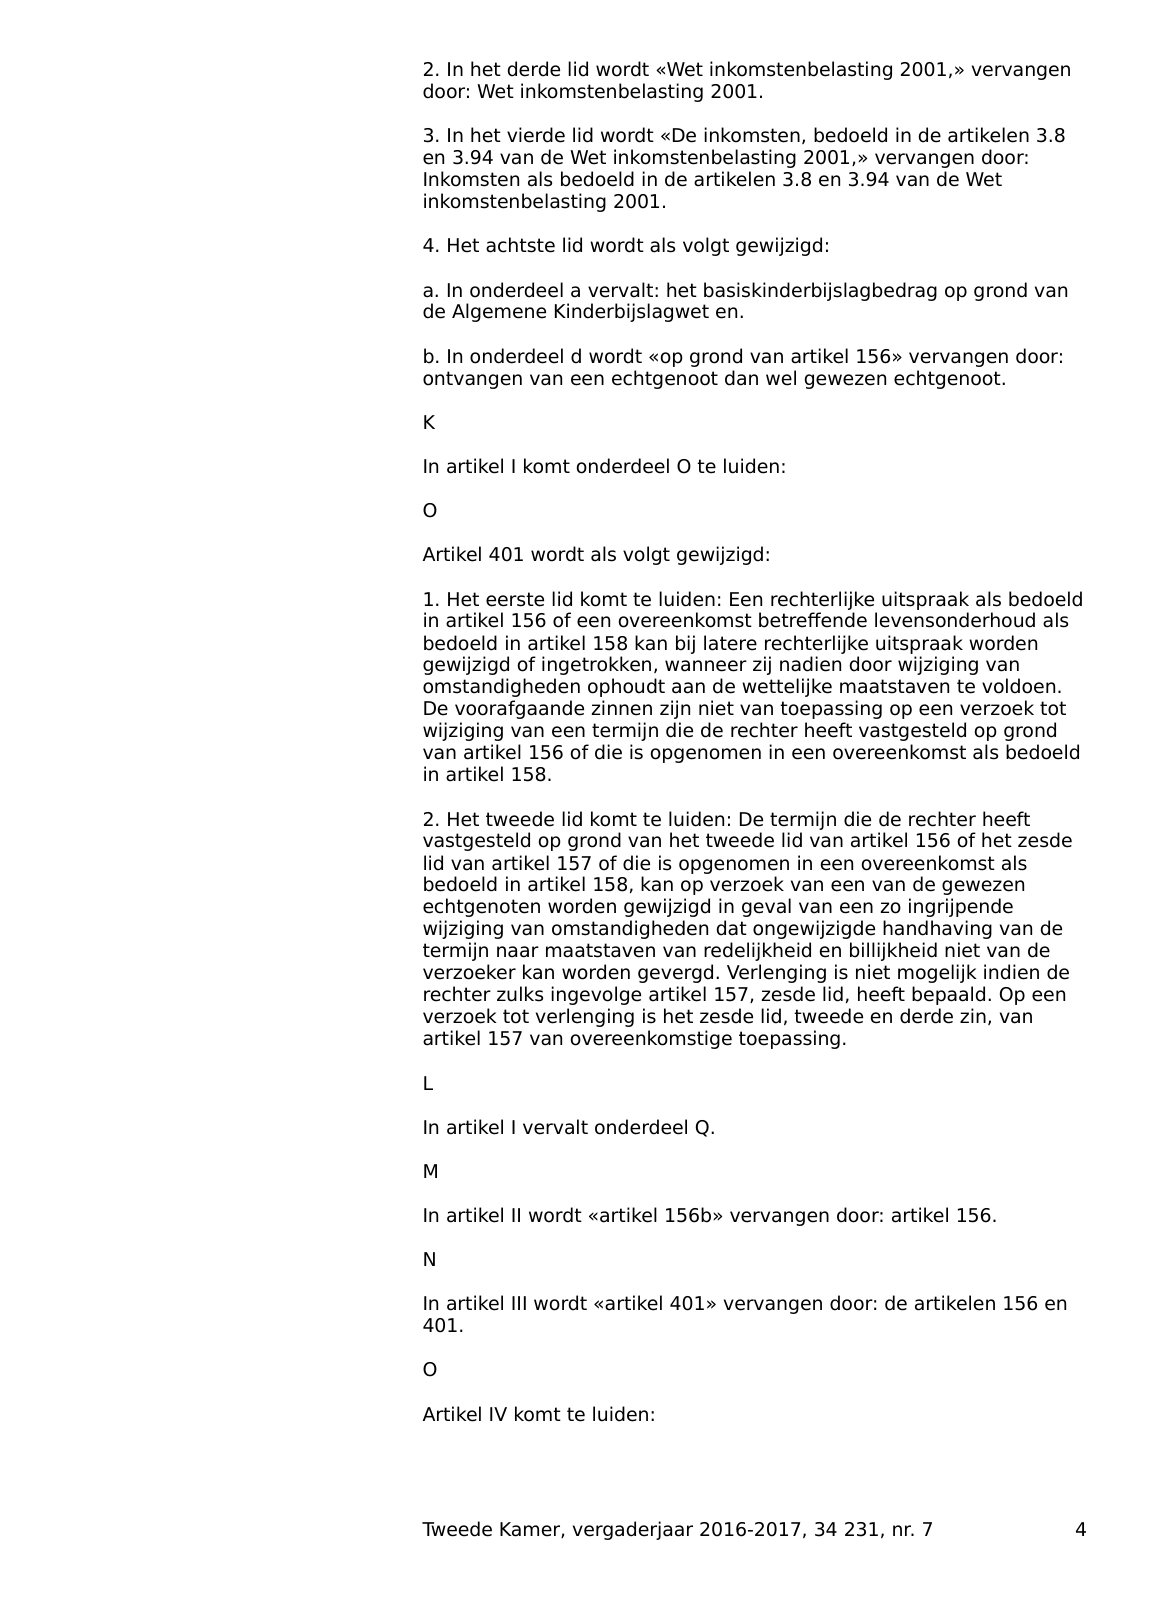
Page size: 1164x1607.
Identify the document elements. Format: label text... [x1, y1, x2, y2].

text In artikel II wordt «artikel 156b» vervangen door: artikel 156. [422, 1205, 1087, 1227]
text 4. Het achtste lid wordt als volgt gewijzigd: [422, 235, 1087, 257]
text 1. Het eerste lid komt te luiden: Een rechterlijke uitspraak als bedoeld in artikel 156 of een overeenkomst betreffende levensonderhoud als bedoeld in artikel 158 kan bij latere rechterlijke uitspraak worden gewijzigd of ingetrokken, wanneer zij nadien door wijziging van omstandigheden ophoudt aan de wettelijke maatstaven te voldoen. De voorafgaande zinnen zijn niet van toepassing op een verzoek tot wijziging van een termijn die de rechter heeft vastgesteld op grond van artikel 156 of die is opgenomen in een overeenkomst als bedoeld in artikel 158. [422, 588, 1087, 786]
text In artikel III wordt «artikel 401» vervangen door: de artikelen 156 en 401. [422, 1293, 1087, 1337]
text In artikel I vervalt onderdeel Q. [422, 1117, 1087, 1138]
text b. In onderdeel d wordt «op grond van artikel 156» vervangen door: ontvangen van een echtgenoot dan wel gewezen echtgenoot. [422, 346, 1087, 389]
text 3. In het vierde lid wordt «De inkomsten, bedoeld in de artikelen 3.8 en 3.94 van de Wet inkomstenbelasting 2001,» vervangen door: Inkomsten als bedoeld in de artikelen 3.8 en 3.94 van de Wet inkomstenbelasting 2001. [422, 125, 1087, 213]
subtitle O [422, 1359, 1087, 1381]
subtitle O [422, 500, 1087, 522]
subtitle M [422, 1161, 1087, 1183]
subtitle N [422, 1249, 1087, 1271]
text Artikel IV komt te luiden: [422, 1403, 1087, 1426]
text In artikel I komt onderdeel O te luiden: [422, 456, 1087, 478]
subtitle L [422, 1072, 1087, 1094]
subtitle K [422, 412, 1087, 434]
text Artikel 401 wordt als volgt gewijzigd: [422, 544, 1087, 566]
text 2. In het derde lid wordt «Wet inkomstenbelasting 2001,» vervangen door: Wet inkomstenbelasting 2001. [422, 59, 1087, 103]
text a. In onderdeel a vervalt: het basiskinderbijslagbedrag op grond van de Algemene Kinderbijslagwet en. [422, 279, 1087, 323]
text 2. Het tweede lid komt te luiden: De termijn die de rechter heeft vastgesteld op grond van het tweede lid van artikel 156 of het zesde lid van artikel 157 of die is opgenomen in een overeenkomst als bedoeld in artikel 158, kan op verzoek van een van de gewezen echtgenoten worden gewijzigd in geval van een zo ingrijpende wijziging van omstandigheden dat ongewijzigde handhaving van de termijn naar maatstaven van redelijkheid en billijkheid niet van de verzoeker kan worden gevergd. Verlenging is niet mogelijk indien de rechter zulks ingevolge artikel 157, zesde lid, heeft bepaald. Op een verzoek tot verlenging is het zesde lid, tweede en derde zin, van artikel 157 van overeenkomstige toepassing. [422, 808, 1087, 1050]
